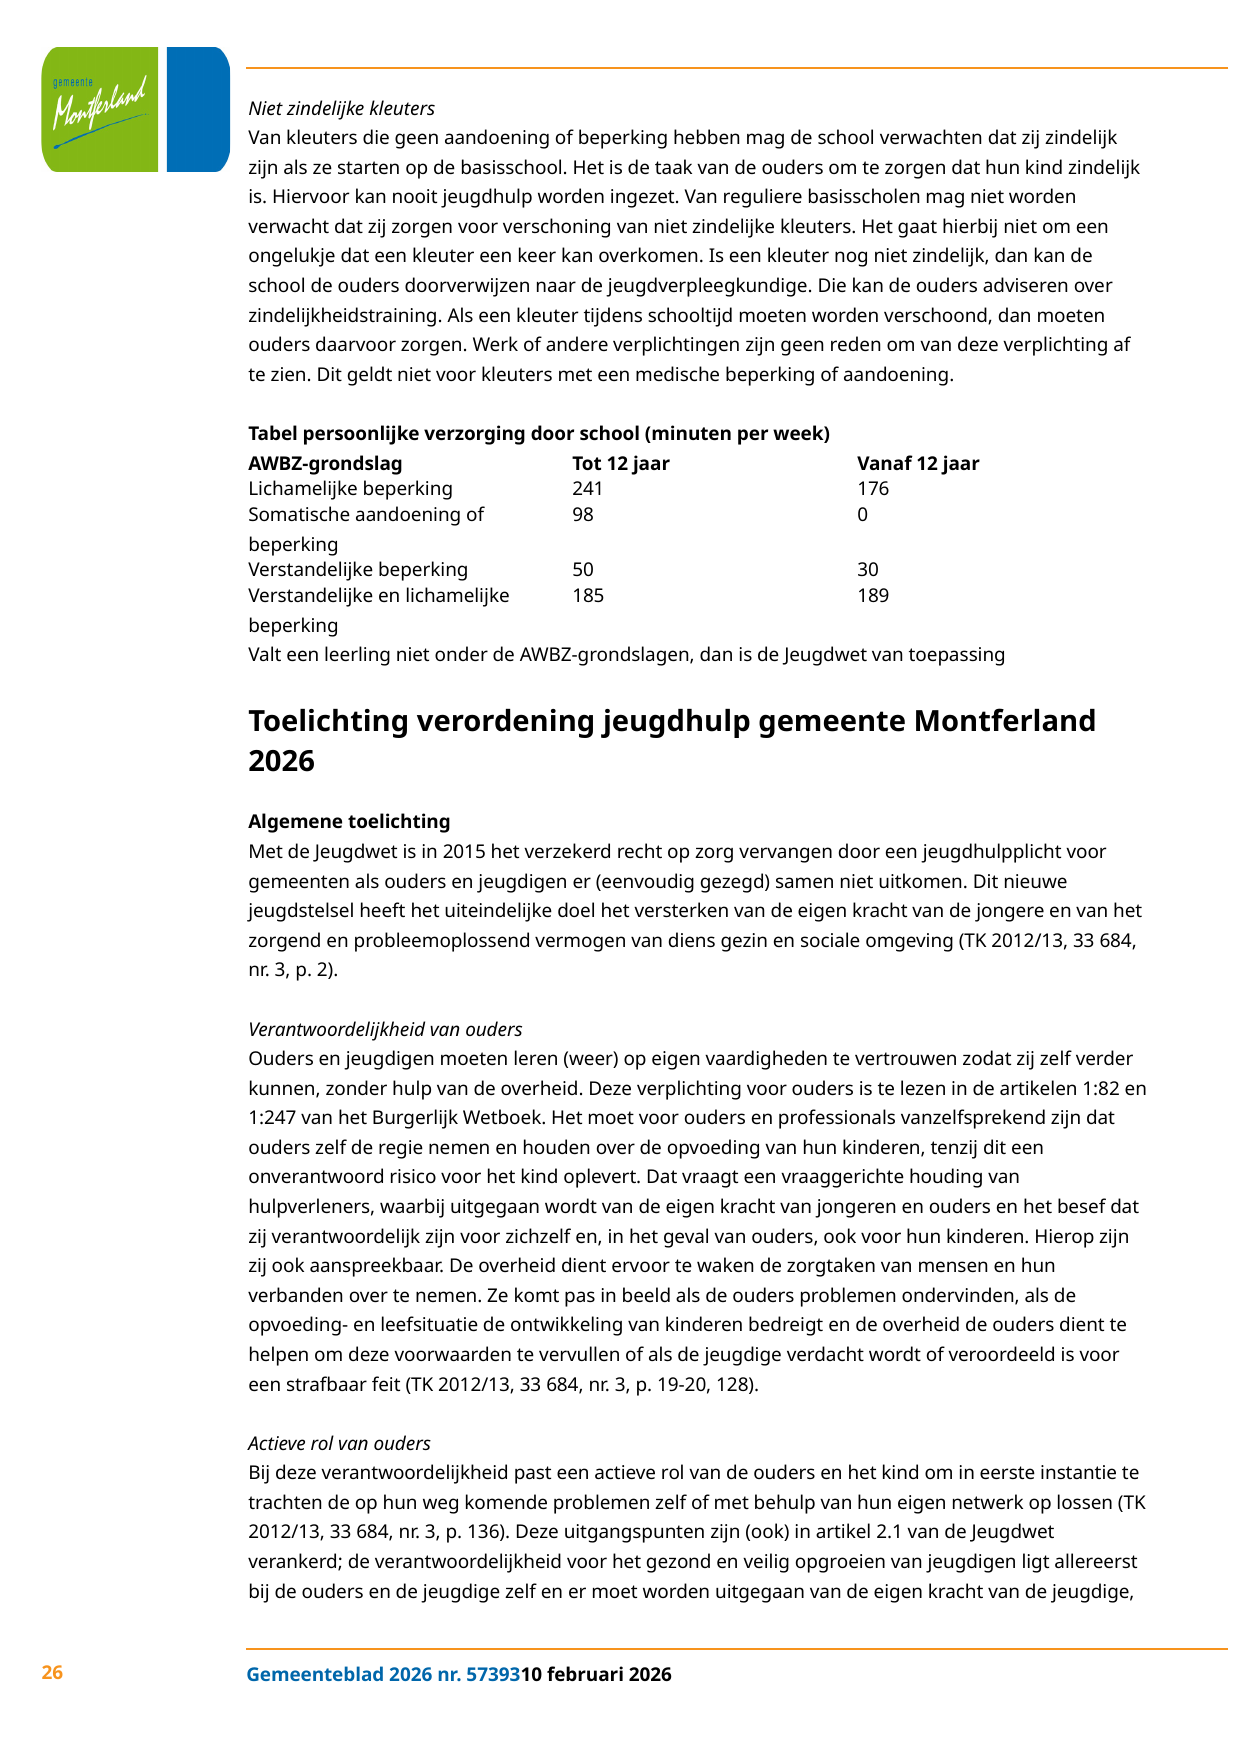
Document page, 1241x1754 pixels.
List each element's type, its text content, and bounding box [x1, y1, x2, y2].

picture [41, 47, 231, 172]
table_header AWBZ-grondslag [248, 450, 572, 476]
text Actieve rol van ouders [248, 1430, 1152, 1456]
text Tabel persoonlijke verzorging door school (minuten per week) [248, 420, 1152, 446]
table_cell 189 [857, 583, 1152, 638]
table_header Vanaf 12 jaar [857, 450, 1152, 476]
table_cell 98 [572, 501, 857, 557]
text Van kleuters die geen aandoening of beperking hebben mag de school verwachten dat zij zindelijk zijn als ze starten op de basisschool. Het is de taak van de ouders om te zorgen dat hun kind zindelijk is. Hiervoor kan nooit jeugdhulp worden ingezet. Van reguliere basisscholen mag niet worden verwacht dat zij zorgen voor verschoning van niet zindelijke kleuters. Het gaat hierbij niet om een ongelukje dat een kleuter een keer kan overkomen. Is een kleuter nog niet zindelijk, dan kan de school de ouders doorverwijzen naar de jeugdverpleegkundige. Die kan de ouders adviseren over zindelijkheidstraining. Als een kleuter tijdens schooltijd moeten worden verschoond, dan moeten ouders daarvoor zorgen. Werk of andere verplichtingen zijn geen reden om van deze verplichting af te zien. Dit geldt niet voor kleuters met een medische beperking of aandoening. [248, 124, 1152, 387]
table_cell Somatische aandoening of beperking [248, 501, 572, 557]
table_cell 176 [857, 476, 1152, 501]
text Valt een leerling niet onder de AWBZ-grondslagen, dan is de Jeugdwet van toepassing [248, 641, 1152, 667]
table_cell 50 [572, 557, 857, 582]
table_header Tot 12 jaar [572, 450, 857, 476]
table_cell 241 [572, 476, 857, 501]
table_cell Verstandelijke beperking [248, 557, 572, 582]
table_cell Lichamelijke beperking [248, 476, 572, 501]
table_cell 0 [857, 501, 1152, 557]
text Niet zindelijke kleuters [248, 95, 1152, 121]
text Algemene toelichting [248, 809, 1152, 834]
table_cell 185 [572, 583, 857, 638]
text Ouders en jeugdigen moeten leren (weer) op eigen vaardigheden te vertrouwen zodat zij zelf verder kunnen, zonder hulp van de overheid. Deze verplichting voor ouders is te lezen in de artikelen 1:82 en 1:247 van het Burgerlijk Wetboek. Het moet voor ouders en professionals vanzelfsprekend zijn dat ouders zelf de regie nemen en houden over de opvoeding van hun kinderen, tenzij dit een onverantwoord risico voor het kind oplevert. Dat vraagt een vraaggerichte houding van hulpverleners, waarbij uitgegaan wordt van de eigen kracht van jongeren en ouders en het besef dat zij verantwoordelijk zijn voor zichzelf en, in het geval van ouders, ook voor hun kinderen. Hierop zijn zij ook aanspreekbaar. De overheid dient ervoor te waken de zorgtaken van mensen en hun verbanden over te nemen. Ze komt pas in beeld als de ouders problemen ondervinden, als de opvoeding- en leefsituatie de ontwikkeling van kinderen bedreigt en de overheid de ouders dient te helpen om deze voorwaarden te vervullen of als de jeugdige verdacht wordt of veroordeeld is voor een strafbaar feit (TK 2012/13, 33 684, nr. 3, p. 19-20, 128). [248, 1045, 1152, 1396]
table_cell Verstandelijke en lichamelijke beperking [248, 583, 572, 638]
text Toelichting verordening jeugdhulp gemeente Montferland 2026 [248, 700, 1152, 779]
text Verantwoordelijkheid van ouders [248, 1016, 1152, 1041]
text Bij deze verantwoordelijkheid past een actieve rol van de ouders en het kind om in eerste instantie te trachten de op hun weg komende problemen zelf of met behulp van hun eigen netwerk op lossen (TK 2012/13, 33 684, nr. 3, p. 136). Deze uitgangspunten zijn (ook) in artikel 2.1 van de Jeugdwet verankerd; de verantwoordelijkheid voor het gezond en veilig opgroeien van jeugdigen ligt allereerst bij de ouders en de jeugdige zelf en er moet worden uitgegaan van de eigen kracht van de jeugdige, [248, 1459, 1152, 1603]
table_cell 30 [857, 557, 1152, 582]
text Met de Jeugdwet is in 2015 het verzekerd recht op zorg vervangen door een jeugdhulpplicht voor gemeenten als ouders en jeugdigen er (eenvoudig gezegd) samen niet uitkomen. Dit nieuwe jeugdstelsel heeft het uiteindelijke doel het versterken van de eigen kracht van de jongere en van het zorgend en probleemoplossend vermogen van diens gezin en sociale omgeving (TK 2012/13, 33 684, nr. 3, p. 2). [248, 838, 1152, 982]
